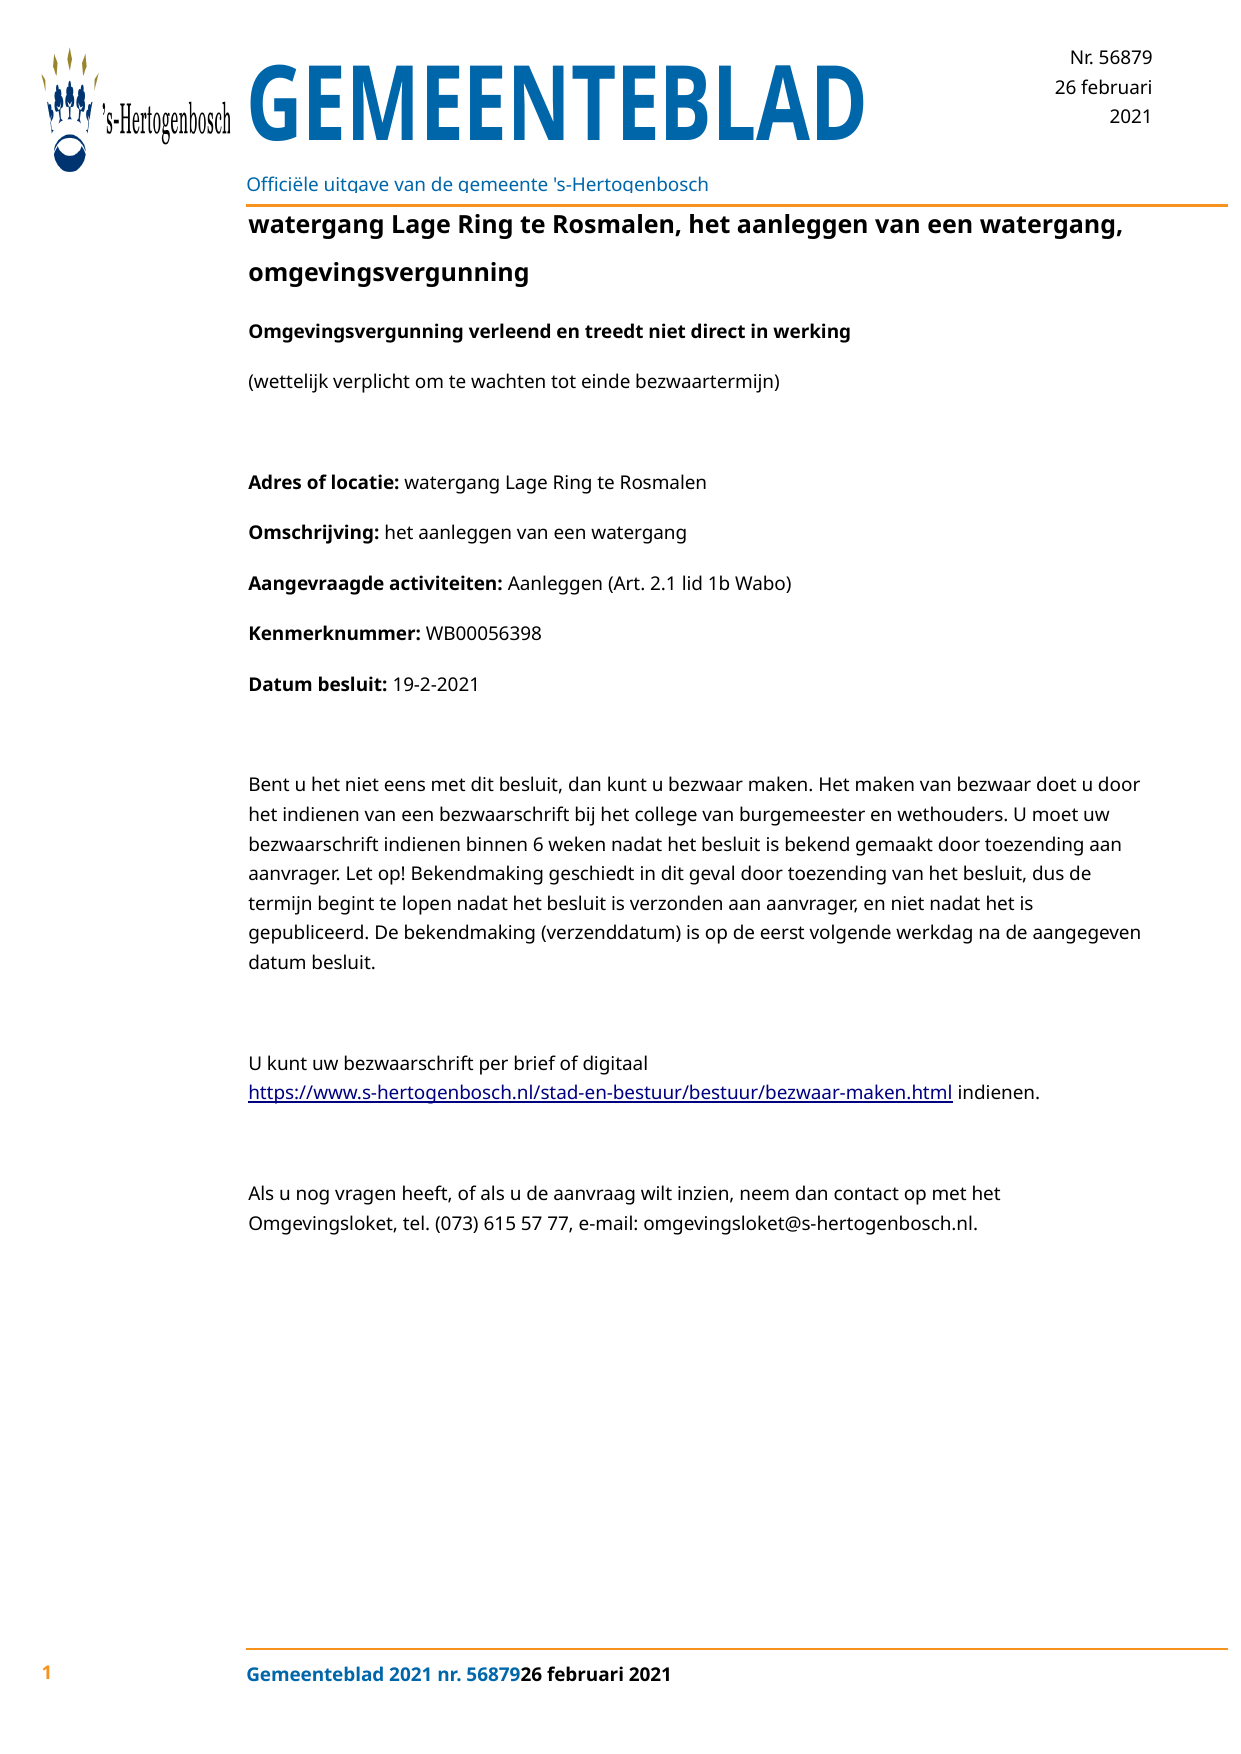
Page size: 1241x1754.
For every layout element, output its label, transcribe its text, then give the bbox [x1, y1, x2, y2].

text watergang Lage Ring te Rosmalen, het aanleggen van een watergang, omgevingsvergunning [248, 207, 1152, 288]
picture [41, 47, 231, 172]
text (wettelijk verplicht om te wachten tot einde bezwaartermijn) [248, 368, 1152, 394]
text Kenmerknummer: WB00056398 [248, 620, 1152, 646]
text Bent u het niet eens met dit besluit, dan kunt u bezwaar maken. Het maken van bezwaar doet u door het indienen van een bezwaarschrift bij het college van burgemeester en wethouders. U moet uw bezwaarschrift indienen binnen 6 weken nadat het besluit is bekend gemaakt door toezending aan aanvrager. Let op! Bekendmaking geschiedt in dit geval door toezending van het besluit, dus de termijn begint te lopen nadat het besluit is verzonden aan aanvrager, en niet nadat het is gepubliceerd. De bekendmaking (verzenddatum) is op de eerst volgende werkdag na de aangegeven datum besluit. [248, 772, 1152, 975]
text U kunt uw bezwaarschrift per brief of digitaal https://www.s-hertogenbosch.nl/stad-en-bestuur/bestuur/bezwaar-maken.html indienen. [248, 1050, 1152, 1105]
text Omschrijving: het aanleggen van een watergang [248, 519, 1152, 545]
text Adres of locatie: watergang Lage Ring te Rosmalen [248, 469, 1152, 495]
text Aangevraagde activiteiten: Aanleggen (Art. 2.1 lid 1b Wabo) [248, 570, 1152, 596]
text Datum besluit: 19-2-2021 [248, 671, 1152, 697]
text Omgevingsvergunning verleend en treedt niet direct in werking [248, 318, 1152, 344]
text Als u nog vragen heeft, of als u de aanvraag wilt inzien, neem dan contact op met het Omgevingsloket, tel. (073) 615 57 77, e-mail: omgevingsloket@s-hertogenbosch.nl. [248, 1180, 1152, 1236]
